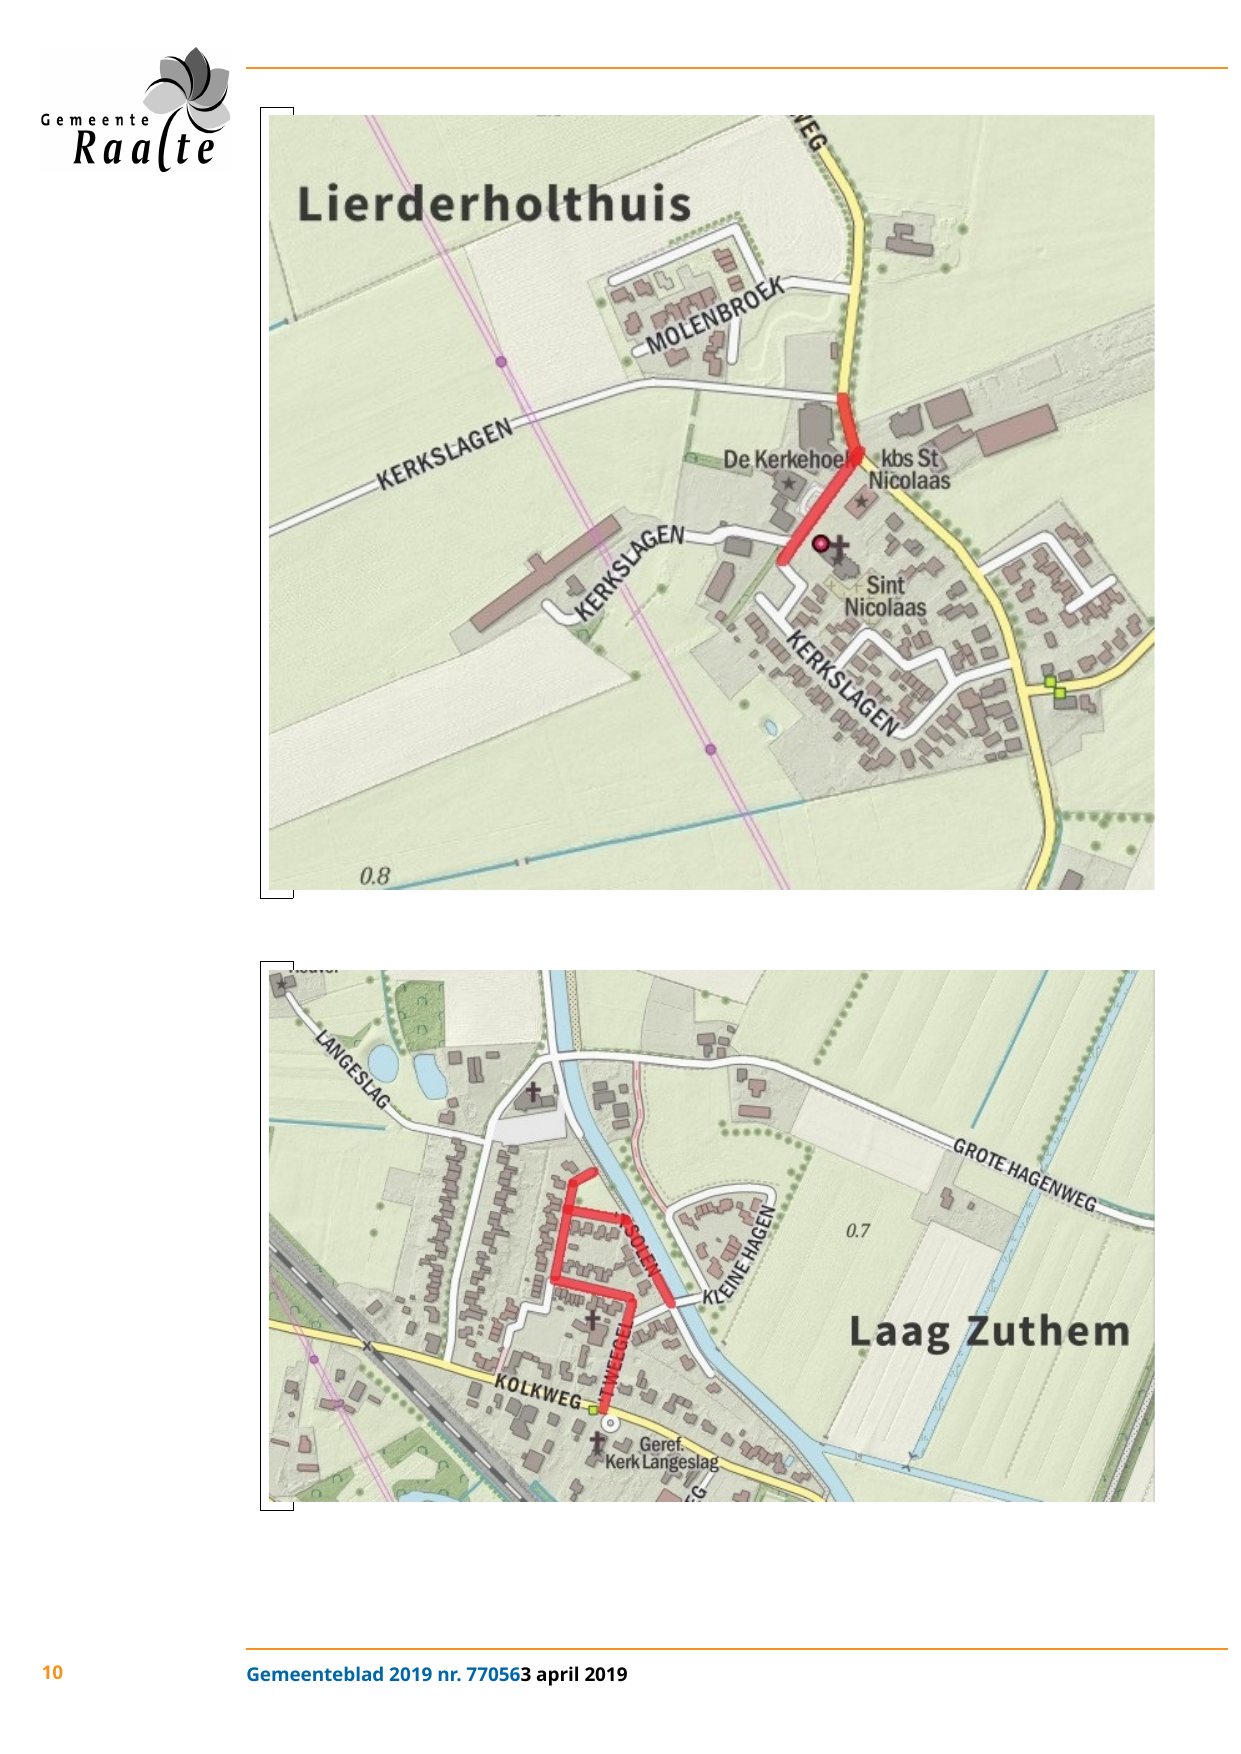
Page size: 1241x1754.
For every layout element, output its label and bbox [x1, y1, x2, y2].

picture [268, 970, 1155, 1502]
picture [268, 115, 1155, 890]
picture [41, 47, 231, 172]
